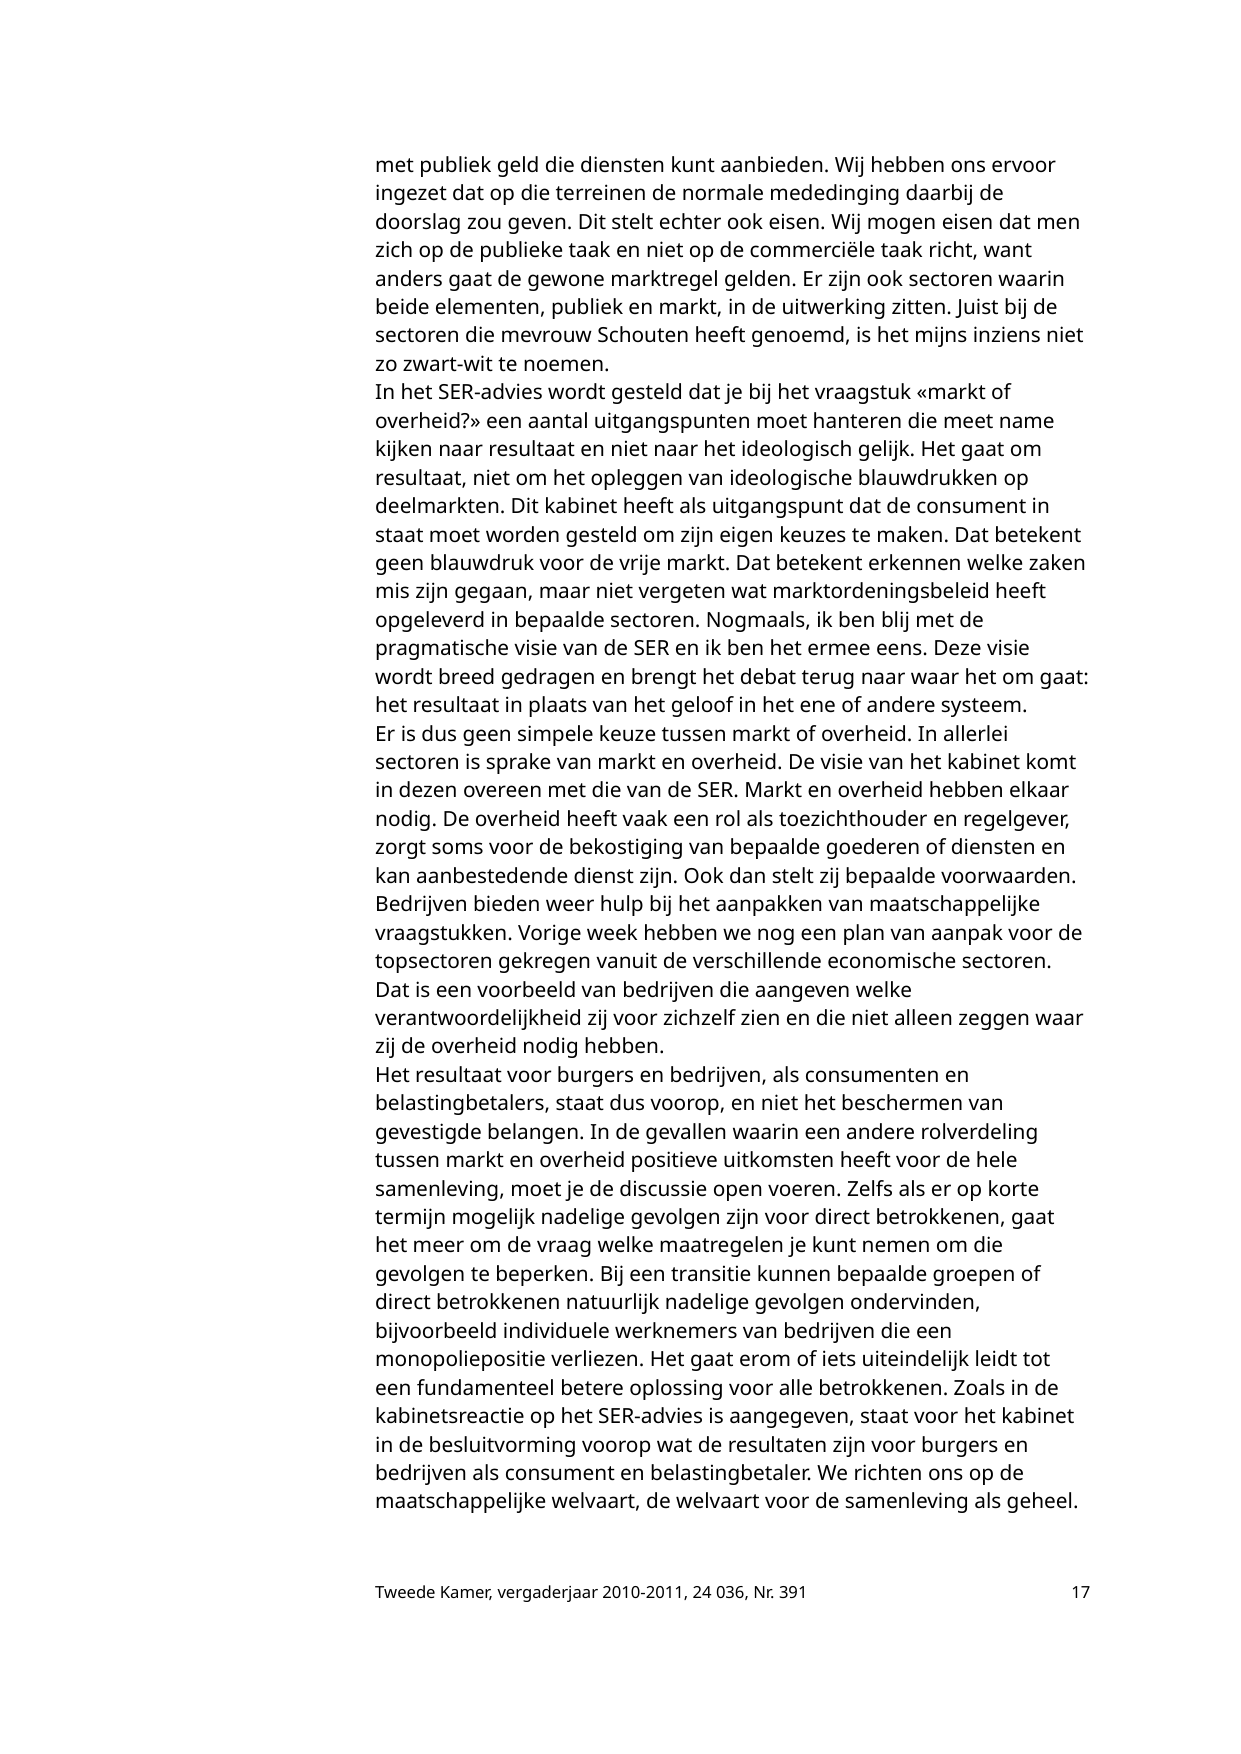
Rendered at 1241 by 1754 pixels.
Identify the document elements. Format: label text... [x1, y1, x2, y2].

text Er is dus geen simpele keuze tussen markt of overheid. In allerlei sectoren is sprake van markt en overheid. De visie van het kabinet komt in dezen overeen met die van de SER. Markt en overheid hebben elkaar nodig. De overheid heeft vaak een rol als toezichthouder en regelgever, zorgt soms voor de bekostiging van bepaalde goederen of diensten en kan aanbestedende dienst zijn. Ook dan stelt zij bepaalde voorwaarden. Bedrijven bieden weer hulp bij het aanpakken van maatschappelijke vraagstukken. Vorige week hebben we nog een plan van aanpak voor de topsectoren gekregen vanuit de verschillende economische sectoren. Dat is een voorbeeld van bedrijven die aangeven welke verantwoordelijkheid zij voor zichzelf zien en die niet alleen zeggen waar zij de overheid nodig hebben. [375, 719, 1090, 1060]
text In het SER-advies wordt gesteld dat je bij het vraagstuk «markt of overheid?» een aantal uitgangspunten moet hanteren die meet name kijken naar resultaat en niet naar het ideologisch gelijk. Het gaat om resultaat, niet om het opleggen van ideologische blauwdrukken op deelmarkten. Dit kabinet heeft als uitgangspunt dat de consument in staat moet worden gesteld om zijn eigen keuzes te maken. Dat betekent geen blauwdruk voor de vrije markt. Dat betekent erkennen welke zaken mis zijn gegaan, maar niet vergeten wat marktordeningsbeleid heeft opgeleverd in bepaalde sectoren. Nogmaals, ik ben blij met de pragmatische visie van de SER en ik ben het ermee eens. Deze visie wordt breed gedragen en brengt het debat terug naar waar het om gaat: het resultaat in plaats van het geloof in het ene of andere systeem. [375, 377, 1090, 719]
text Het resultaat voor burgers en bedrijven, als consumenten en belastingbetalers, staat dus voorop, en niet het beschermen van gevestigde belangen. In de gevallen waarin een andere rolverdeling tussen markt en overheid positieve uitkomsten heeft voor de hele samenleving, moet je de discussie open voeren. Zelfs als er op korte termijn mogelijk nadelige gevolgen zijn voor direct betrokkenen, gaat het meer om de vraag welke maatregelen je kunt nemen om die gevolgen te beperken. Bij een transitie kunnen bepaalde groepen of direct betrokkenen natuurlijk nadelige gevolgen ondervinden, bijvoorbeeld individuele werknemers van bedrijven die een monopoliepositie verliezen. Het gaat erom of iets uiteindelijk leidt tot een fundamenteel betere oplossing voor alle betrokkenen. Zoals in de kabinetsreactie op het SER-advies is aangegeven, staat voor het kabinet in de besluitvorming voorop wat de resultaten zijn voor burgers en bedrijven als consument en belastingbetaler. We richten ons op de maatschappelijke welvaart, de welvaart voor de samenleving als geheel. [375, 1060, 1090, 1515]
text met publiek geld die diensten kunt aanbieden. Wij hebben ons ervoor ingezet dat op die terreinen de normale mededinging daarbij de doorslag zou geven. Dit stelt echter ook eisen. Wij mogen eisen dat men zich op de publieke taak en niet op de commerciële taak richt, want anders gaat de gewone marktregel gelden. Er zijn ook sectoren waarin beide elementen, publiek en markt, in de uitwerking zitten. Juist bij de sectoren die mevrouw Schouten heeft genoemd, is het mijns inziens niet zo zwart-wit te noemen. [375, 150, 1090, 377]
